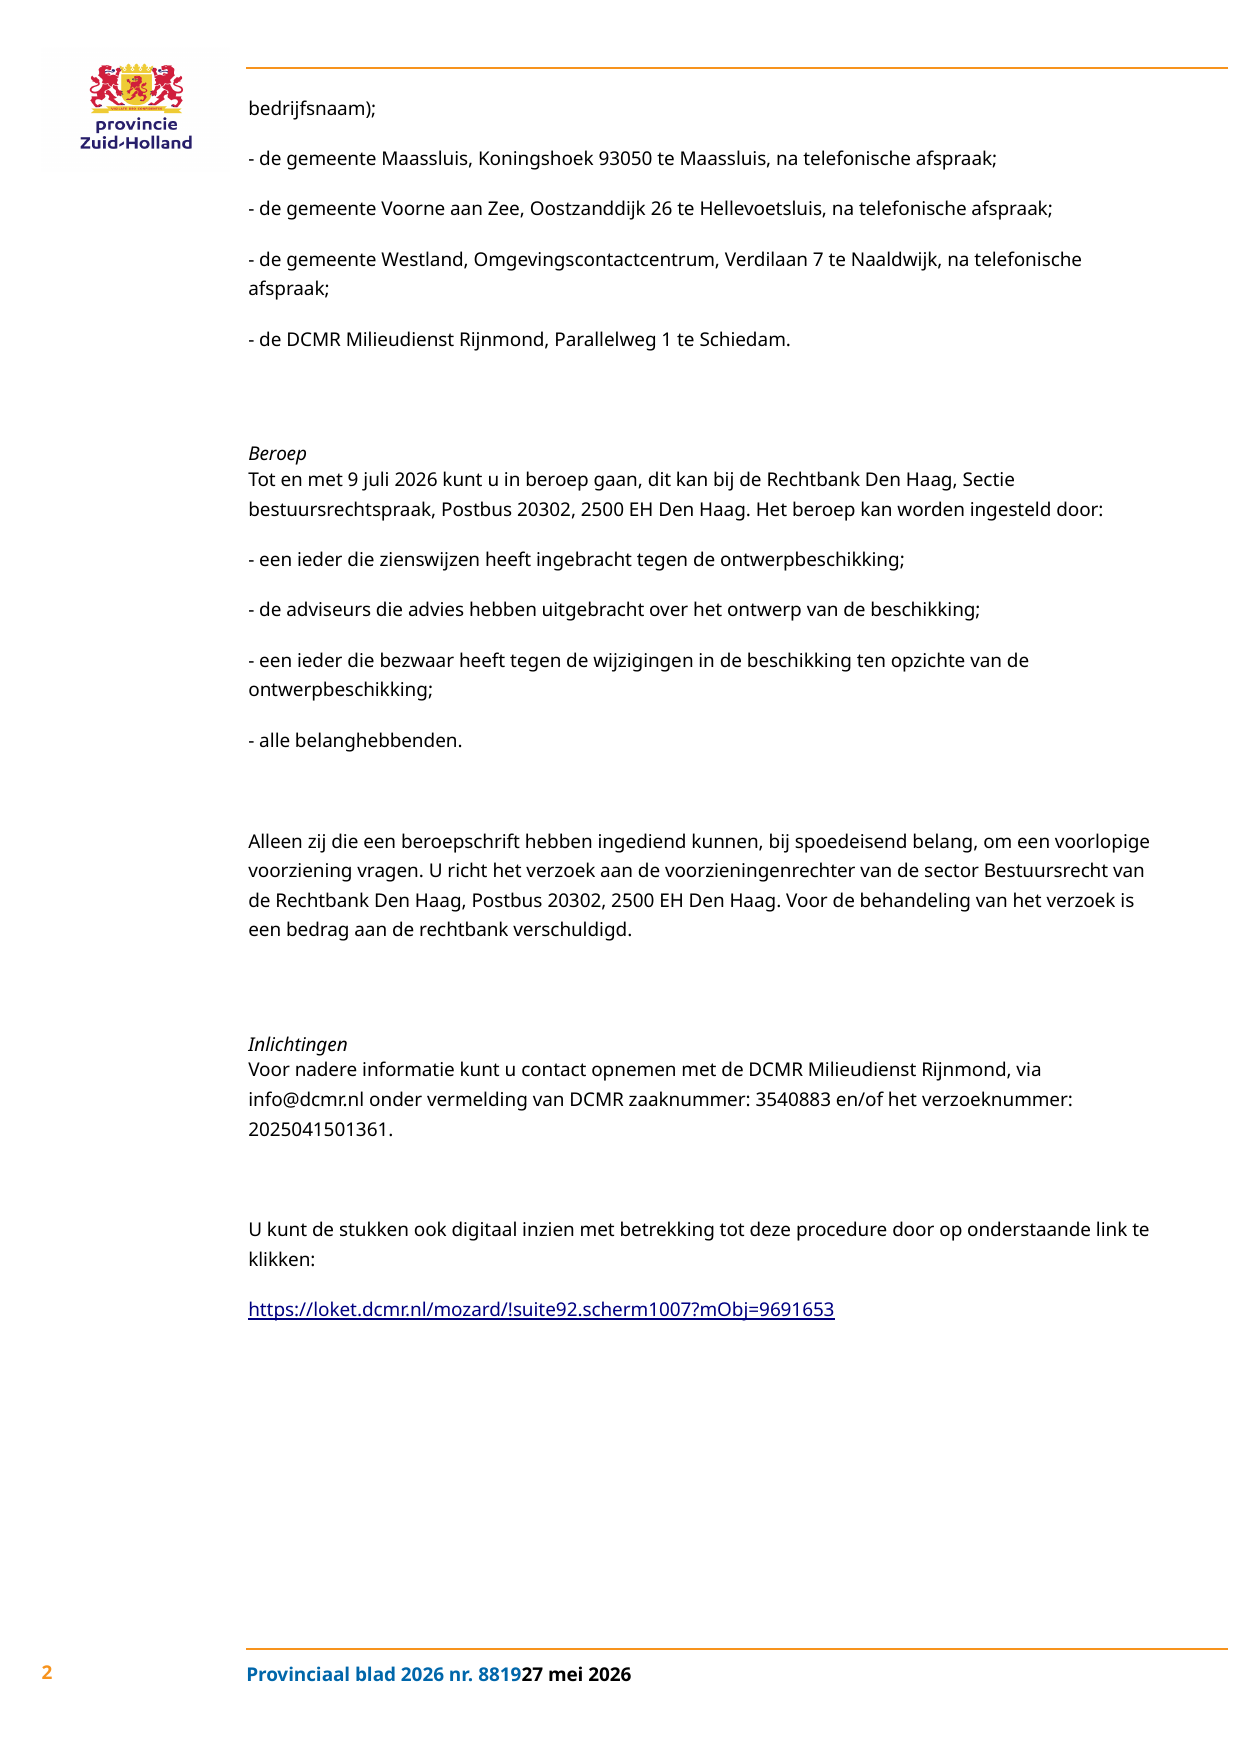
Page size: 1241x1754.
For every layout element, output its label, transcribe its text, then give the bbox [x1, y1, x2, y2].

text - de gemeente Maassluis, Koningshoek 93050 te Maassluis, na telefonische afspraak; [248, 145, 1152, 171]
text bedrijfsnaam); [248, 95, 1152, 121]
text - de gemeente Westland, Omgevingscontactcentrum, Verdilaan 7 te Naaldwijk, na telefonische afspraak; [248, 246, 1152, 301]
text - de DCMR Milieudienst Rijnmond, Parallelweg 1 te Schiedam. [248, 326, 1152, 352]
text Voor nadere informatie kunt u contact opnemen met de DCMR Milieudienst Rijnmond, via info@dcmr.nl onder vermelding van DCMR zaaknummer: 3540883 en/of het verzoeknummer: 2025041501361. [248, 1057, 1152, 1142]
text - een ieder die zienswijzen heeft ingebracht tegen de ontwerpbeschikking; [248, 546, 1152, 572]
text Inlichtingen [248, 1031, 1152, 1057]
text Beroep [248, 440, 1152, 466]
text U kunt de stukken ook digitaal inzien met betrekking tot deze procedure door op onderstaande link te klikken: [248, 1217, 1152, 1272]
text Tot en met 9 juli 2026 kunt u in beroep gaan, dit kan bij de Rechtbank Den Haag, Sectie bestuursrechtspraak, Postbus 20302, 2500 EH Den Haag. Het beroep kan worden ingesteld door: [248, 466, 1152, 521]
text https://loket.dcmr.nl/mozard/!suite92.scherm1007?mObj=9691653 [248, 1297, 1152, 1322]
text - de gemeente Voorne aan Zee, Oostzanddijk 26 te Hellevoetsluis, na telefonische afspraak; [248, 196, 1152, 221]
text Alleen zij die een beroepschrift hebben ingediend kunnen, bij spoedeisend belang, om een voorlopige voorziening vragen. U richt het verzoek aan de voorzieningenrechter van de sector Bestuursrecht van de Rechtbank Den Haag, Postbus 20302, 2500 EH Den Haag. Voor de behandeling van het verzoek is een bedrag aan de rechtbank verschuldigd. [248, 828, 1152, 942]
text - alle belanghebbenden. [248, 727, 1152, 753]
text - de adviseurs die advies hebben uitgebracht over het ontwerp van de beschikking; [248, 597, 1152, 622]
text - een ieder die bezwaar heeft tegen de wijzigingen in de beschikking ten opzichte van de ontwerpbeschikking; [248, 647, 1152, 702]
picture [41, 47, 231, 172]
